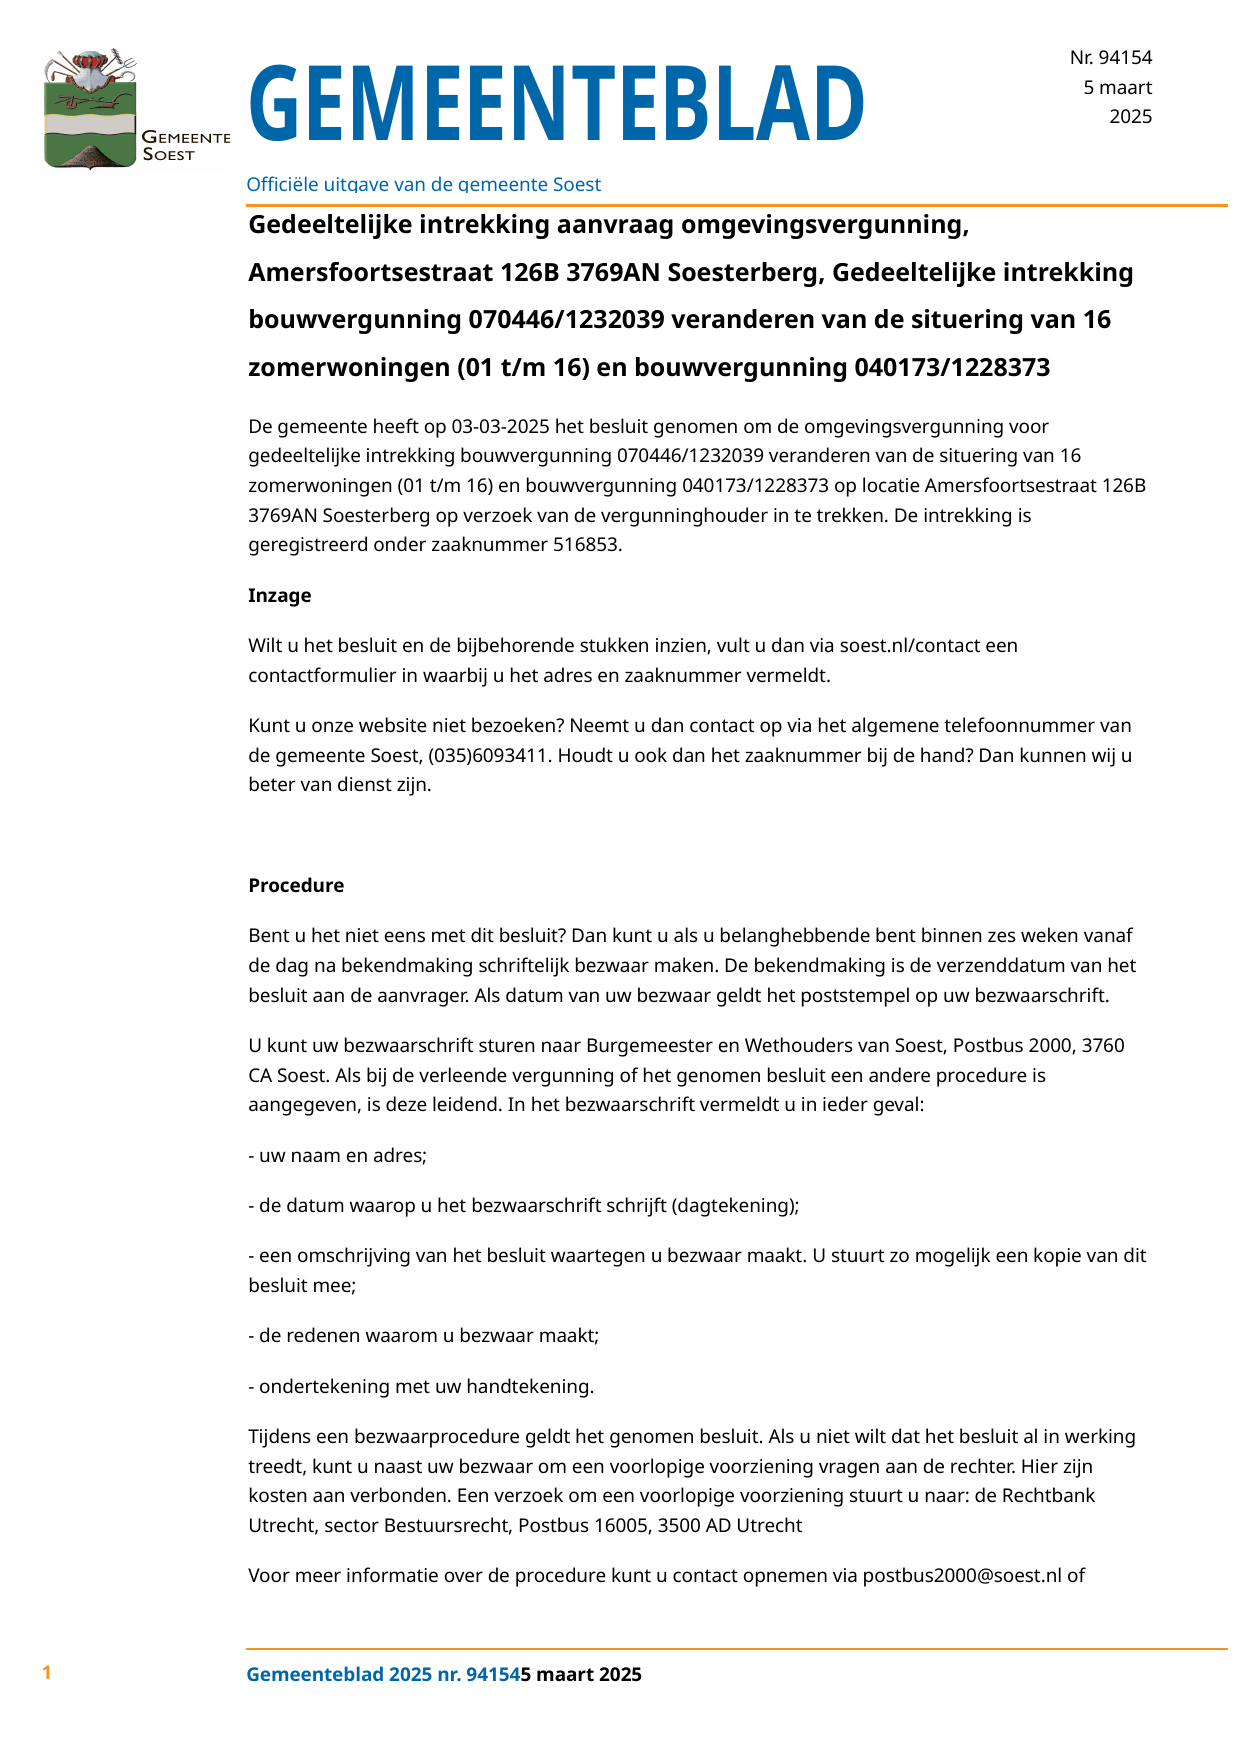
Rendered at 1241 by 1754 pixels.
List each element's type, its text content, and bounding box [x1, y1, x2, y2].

text De gemeente heeft op 03-03-2025 het besluit genomen om de omgevingsvergunning voor gedeeltelijke intrekking bouwvergunning 070446/1232039 veranderen van de situering van 16 zomerwoningen (01 t/m 16) en bouwvergunning 040173/1228373 op locatie Amersfoortsestraat 126B 3769AN Soesterberg op verzoek van de vergunninghouder in te trekken. De intrekking is geregistreerd onder zaaknummer 516853. [248, 413, 1152, 557]
text - een omschrijving van het besluit waartegen u bezwaar maakt. U stuurt zo mogelijk een kopie van dit besluit mee; [248, 1243, 1152, 1298]
text Gedeeltelijke intrekking aanvraag omgevingsvergunning, Amersfoortsestraat 126B 3769AN Soesterberg, Gedeeltelijke intrekking bouwvergunning 070446/1232039 veranderen van de situering van 16 zomerwoningen (01 t/m 16) en bouwvergunning 040173/1228373 [248, 207, 1152, 384]
text - de datum waarop u het bezwaarschrift schrijft (dagtekening); [248, 1192, 1152, 1218]
text Inzage [248, 582, 1152, 608]
text Voor meer informatie over de procedure kunt u contact opnemen via postbus2000@soest.nl of [248, 1563, 1152, 1588]
text Tijdens een bezwaarprocedure geldt het genomen besluit. Als u niet wilt dat het besluit al in werking treedt, kunt u naast uw bezwaar om een voorlopige voorziening vragen aan de rechter. Hier zijn kosten aan verbonden. Een verzoek om een voorlopige voorziening stuurt u naar: de Rechtbank Utrecht, sector Bestuursrecht, Postbus 16005, 3500 AD Utrecht [248, 1423, 1152, 1538]
picture [41, 47, 231, 172]
text Procedure [248, 872, 1152, 898]
text U kunt uw bezwaarschrift sturen naar Burgemeester en Wethouders van Soest, Postbus 2000, 3760 CA Soest. Als bij de verleende vergunning of het genomen besluit een andere procedure is aangegeven, is deze leidend. In het bezwaarschrift vermeldt u in ieder geval: [248, 1032, 1152, 1117]
text - uw naam en adres; [248, 1142, 1152, 1168]
text Kunt u onze website niet bezoeken? Neemt u dan contact op via het algemene telefoonnummer van de gemeente Soest, (035)6093411. Houdt u ook dan het zaaknummer bij de hand? Dan kunnen wij u beter van dienst zijn. [248, 712, 1152, 797]
text Wilt u het besluit en de bijbehorende stukken inzien, vult u dan via soest.nl/contact een contactformulier in waarbij u het adres en zaaknummer vermeldt. [248, 632, 1152, 688]
text - de redenen waarom u bezwaar maakt; [248, 1323, 1152, 1348]
text - ondertekening met uw handtekening. [248, 1373, 1152, 1399]
text Bent u het niet eens met dit besluit? Dan kunt u als u belanghebbende bent binnen zes weken vanaf de dag na bekendmaking schriftelijk bezwaar maken. De bekendmaking is de verzenddatum van het besluit aan de aanvrager. Als datum van uw bezwaar geldt het poststempel op uw bezwaarschrift. [248, 923, 1152, 1008]
